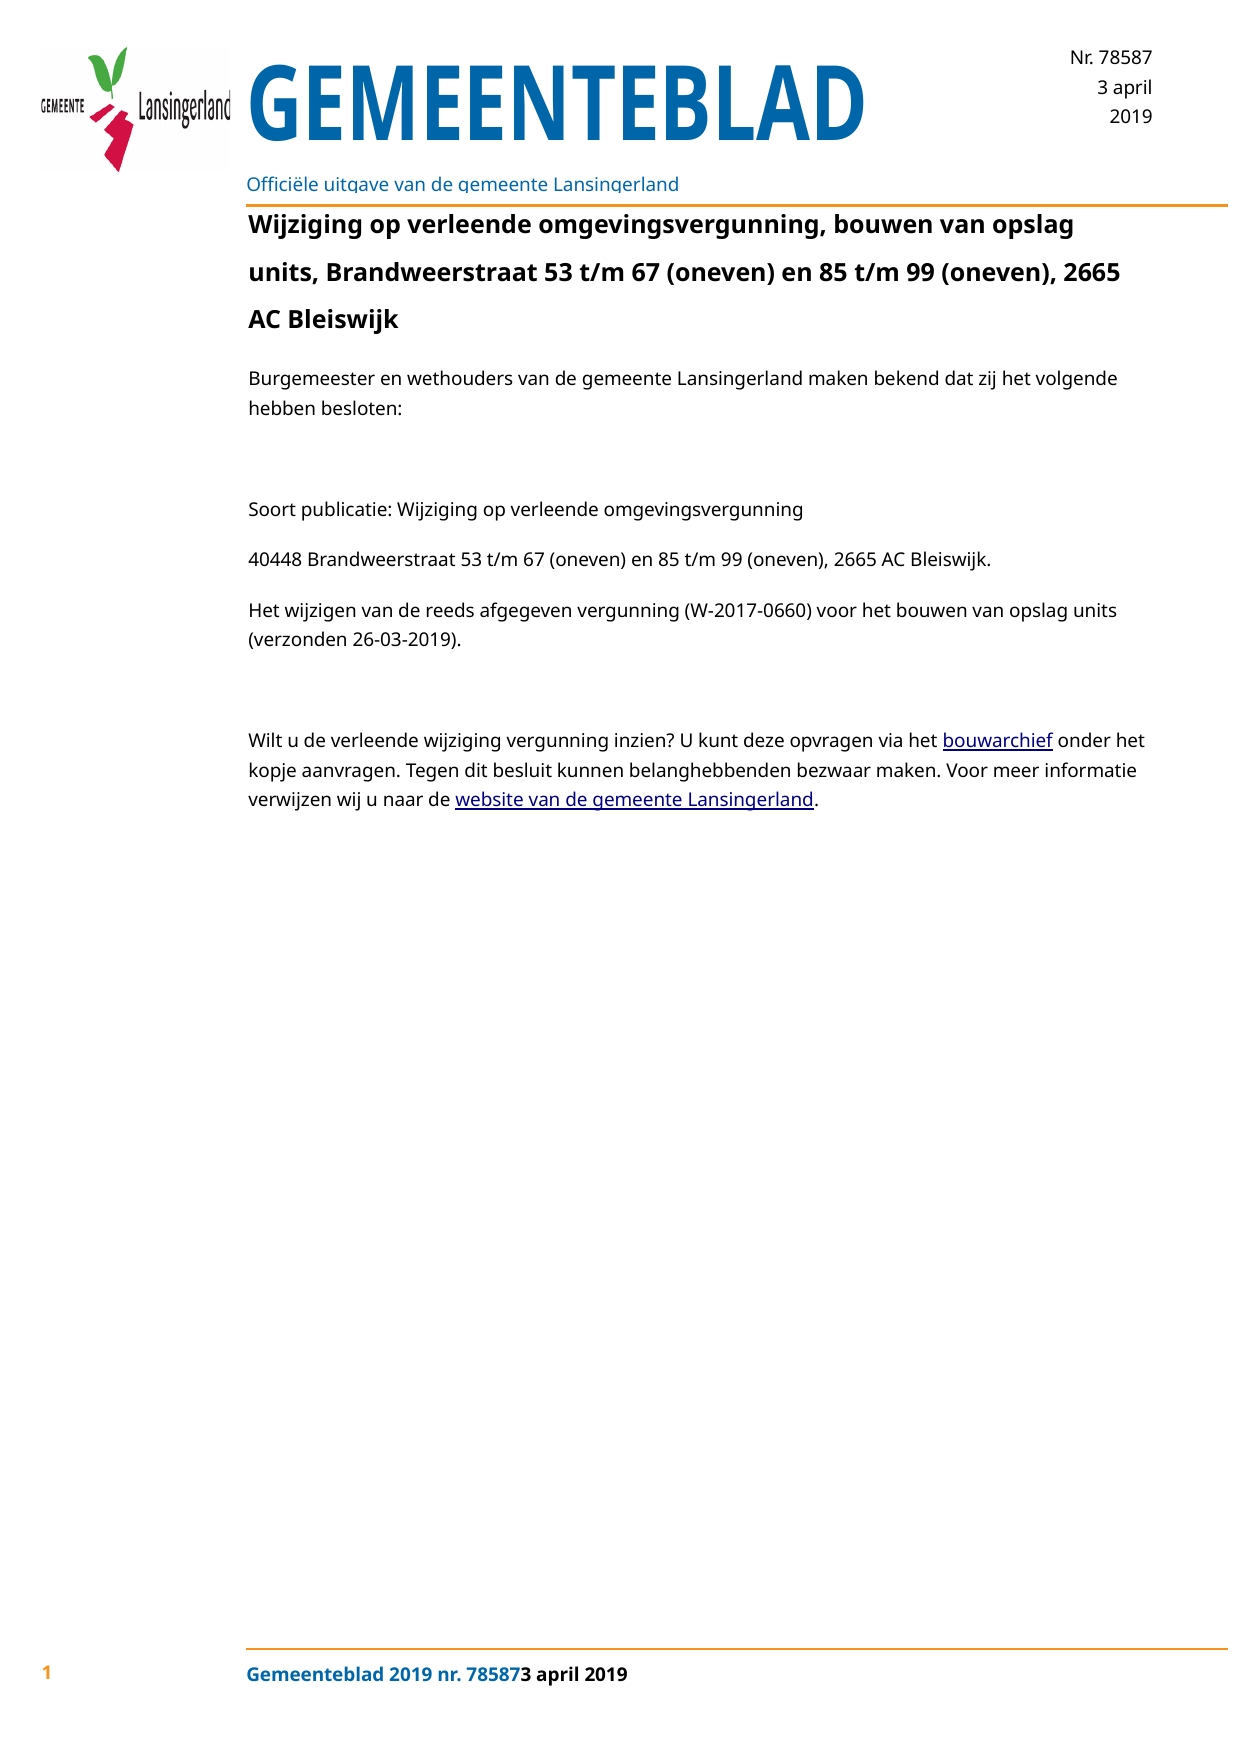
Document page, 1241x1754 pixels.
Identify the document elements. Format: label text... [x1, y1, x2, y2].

text Burgemeester en wethouders van de gemeente Lansingerland maken bekend dat zij het volgende hebben besloten: [248, 366, 1152, 421]
text Wijziging op verleende omgevingsvergunning, bouwen van opslag units, Brandweerstraat 53 t/m 67 (oneven) en 85 t/m 99 (oneven), 2665 AC Bleiswijk [248, 207, 1152, 336]
text 40448 Brandweerstraat 53 t/m 67 (oneven) en 85 t/m 99 (oneven), 2665 AC Bleiswijk. [248, 546, 1152, 572]
text Het wijzigen van de reeds afgegeven vergunning (W-2017-0660) voor het bouwen van opslag units (verzonden 26-03-2019). [248, 597, 1152, 652]
text Wilt u de verleende wijziging vergunning inzien? U kunt deze opvragen via het bouwarchief onder het kopje aanvragen. Tegen dit besluit kunnen belanghebbenden bezwaar maken. Voor meer informatie verwijzen wij u naar de website van de gemeente Lansingerland. [248, 727, 1152, 812]
text Soort publicatie: Wijziging op verleende omgevingsvergunning [248, 496, 1152, 522]
picture [41, 47, 231, 172]
